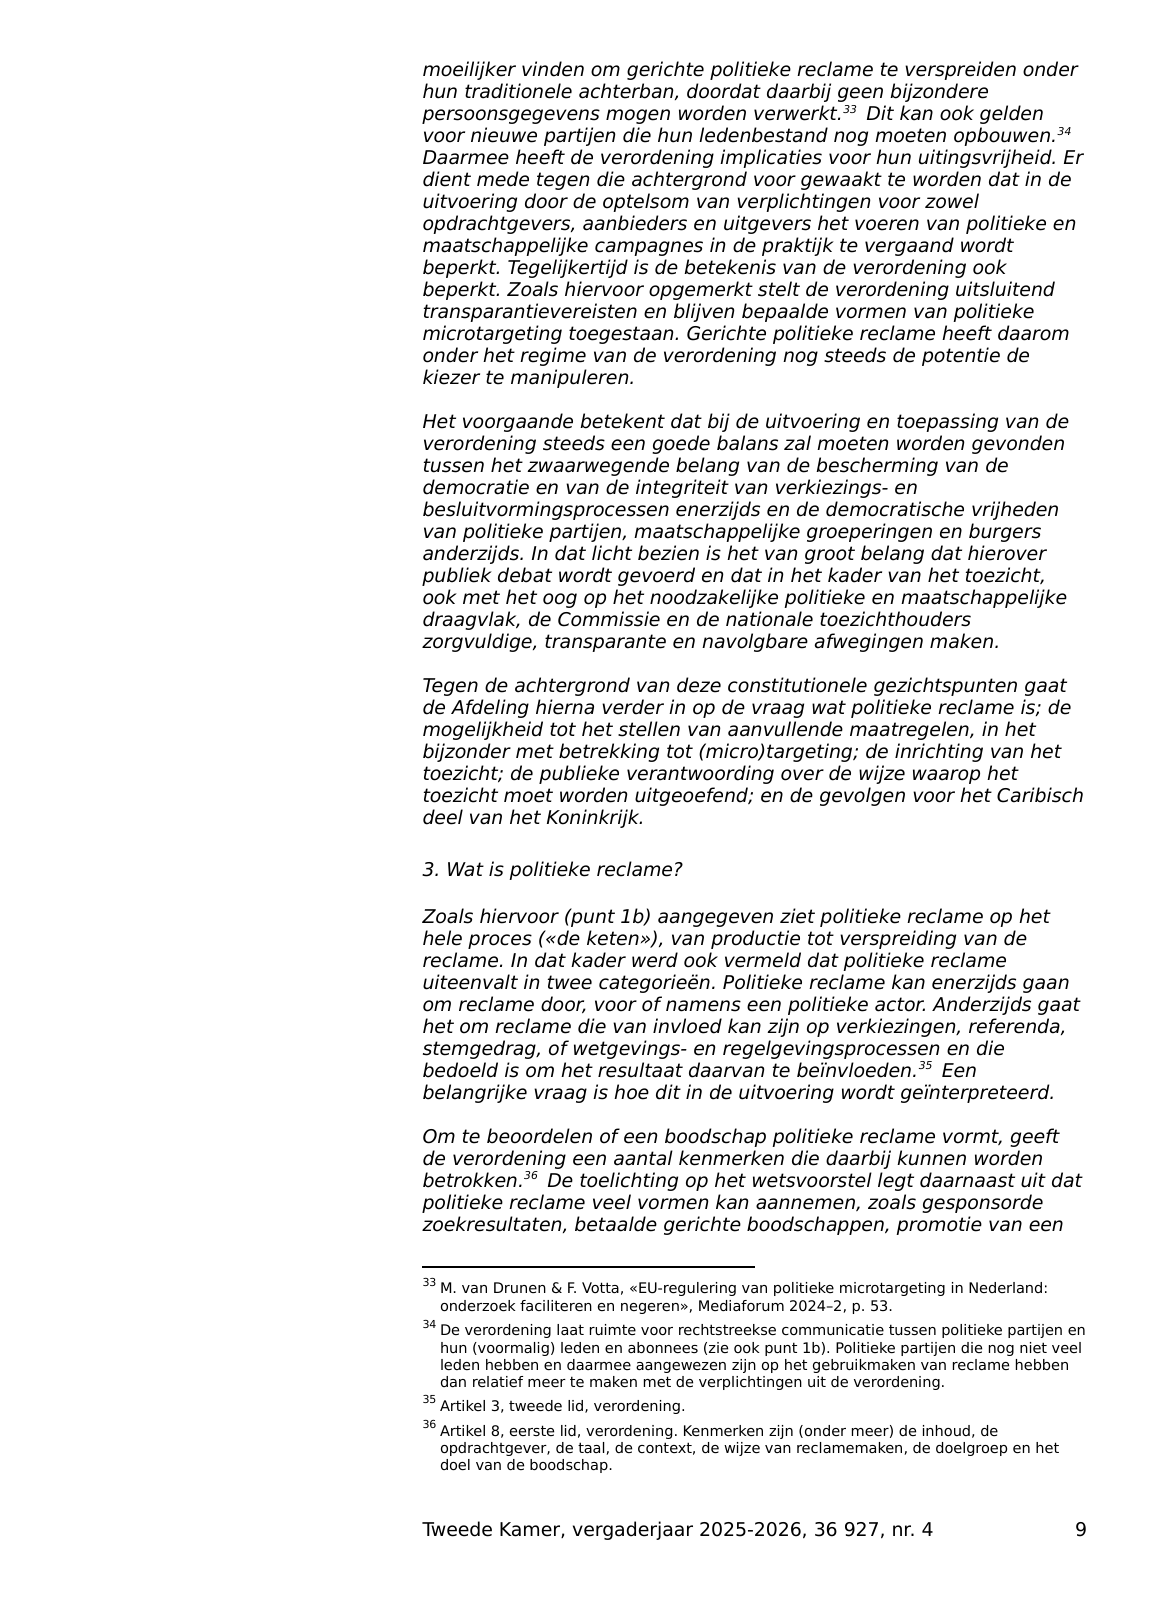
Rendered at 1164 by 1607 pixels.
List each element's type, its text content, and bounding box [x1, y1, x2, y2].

text Artikel 3, tweede lid, verordening. [422, 1393, 1087, 1416]
subtitle 3. Wat is politieke reclame? [422, 859, 1087, 881]
text moeilijker vinden om gerichte politieke reclame te verspreiden onder hun traditionele achterban, doordat daarbij geen bijzondere persoonsgegevens mogen worden verwerkt. Dit kan ook gelden voor nieuwe partijen die hun ledenbestand nog moeten opbouwen. Daarmee heeft de verordening implicaties voor hun uitingsvrijheid. Er dient mede tegen die achtergrond voor gewaakt te worden dat in de uitvoering door de optelsom van verplichtingen voor zowel opdrachtgevers, aanbieders en uitgevers het voeren van politieke en maatschappelijke campagnes in de praktijk te vergaand wordt beperkt. Tegelijkertijd is de betekenis van de verordening ook beperkt. Zoals hiervoor opgemerkt stelt de verordening uitsluitend transparantievereisten en blijven bepaalde vormen van politieke microtargeting toegestaan. Gerichte politieke reclame heeft daarom onder het regime van de verordening nog steeds de potentie de kiezer te manipuleren. [422, 59, 1087, 389]
text M. van Drunen & F. Votta, «EU-regulering van politieke microtargeting in Nederland: onderzoek faciliteren en negeren», Mediaforum 2024–2, p. 53. [422, 1276, 1087, 1315]
text Artikel 8, eerste lid, verordening. Kenmerken zijn (onder meer) de inhoud, de opdrachtgever, de taal, de context, de wijze van reclamemaken, de doelgroep en het doel van de boodschap. [422, 1418, 1087, 1474]
text De verordening laat ruimte voor rechtstreekse communicatie tussen politieke partijen en hun (voormalig) leden en abonnees (zie ook punt 1b). Politieke partijen die nog niet veel leden hebben en daarmee aangewezen zijn op het gebruikmaken van reclame hebben dan relatief meer te maken met de verplichtingen uit de verordening. [422, 1318, 1087, 1391]
text Zoals hiervoor (punt 1b) aangegeven ziet politieke reclame op het hele proces («de keten»), van productie tot verspreiding van de reclame. In dat kader werd ook vermeld dat politieke reclame uiteenvalt in twee categorieën. Politieke reclame kan enerzijds gaan om reclame door, voor of namens een politieke actor. Anderzijds gaat het om reclame die van invloed kan zijn op verkiezingen, referenda, stemgedrag, of wetgevings- en regelgevingsprocessen en die bedoeld is om het resultaat daarvan te beïnvloeden. Een belangrijke vraag is hoe dit in de uitvoering wordt geïnterpreteerd. [422, 906, 1087, 1103]
text Het voorgaande betekent dat bij de uitvoering en toepassing van de verordening steeds een goede balans zal moeten worden gevonden tussen het zwaarwegende belang van de bescherming van de democratie en van de integriteit van verkiezings- en besluitvormingsprocessen enerzijds en de democratische vrijheden van politieke partijen, maatschappelijke groeperingen en burgers anderzijds. In dat licht bezien is het van groot belang dat hierover publiek debat wordt gevoerd en dat in het kader van het toezicht, ook met het oog op het noodzakelijke politieke en maatschappelijke draagvlak, de Commissie en de nationale toezichthouders zorgvuldige, transparante en navolgbare afwegingen maken. [422, 411, 1087, 653]
text Tegen de achtergrond van deze constitutionele gezichtspunten gaat de Afdeling hierna verder in op de vraag wat politieke reclame is; de mogelijkheid tot het stellen van aanvullende maatregelen, in het bijzonder met betrekking tot (micro)targeting; de inrichting van het toezicht; de publieke verantwoording over de wijze waarop het toezicht moet worden uitgeoefend; en de gevolgen voor het Caribisch deel van het Koninkrijk. [422, 675, 1087, 829]
text Om te beoordelen of een boodschap politieke reclame vormt, geeft de verordening een aantal kenmerken die daarbij kunnen worden betrokken. De toelichting op het wetsvoorstel legt daarnaast uit dat politieke reclame veel vormen kan aannemen, zoals gesponsorde zoekresultaten, betaalde gerichte boodschappen, promotie van een [422, 1126, 1087, 1236]
